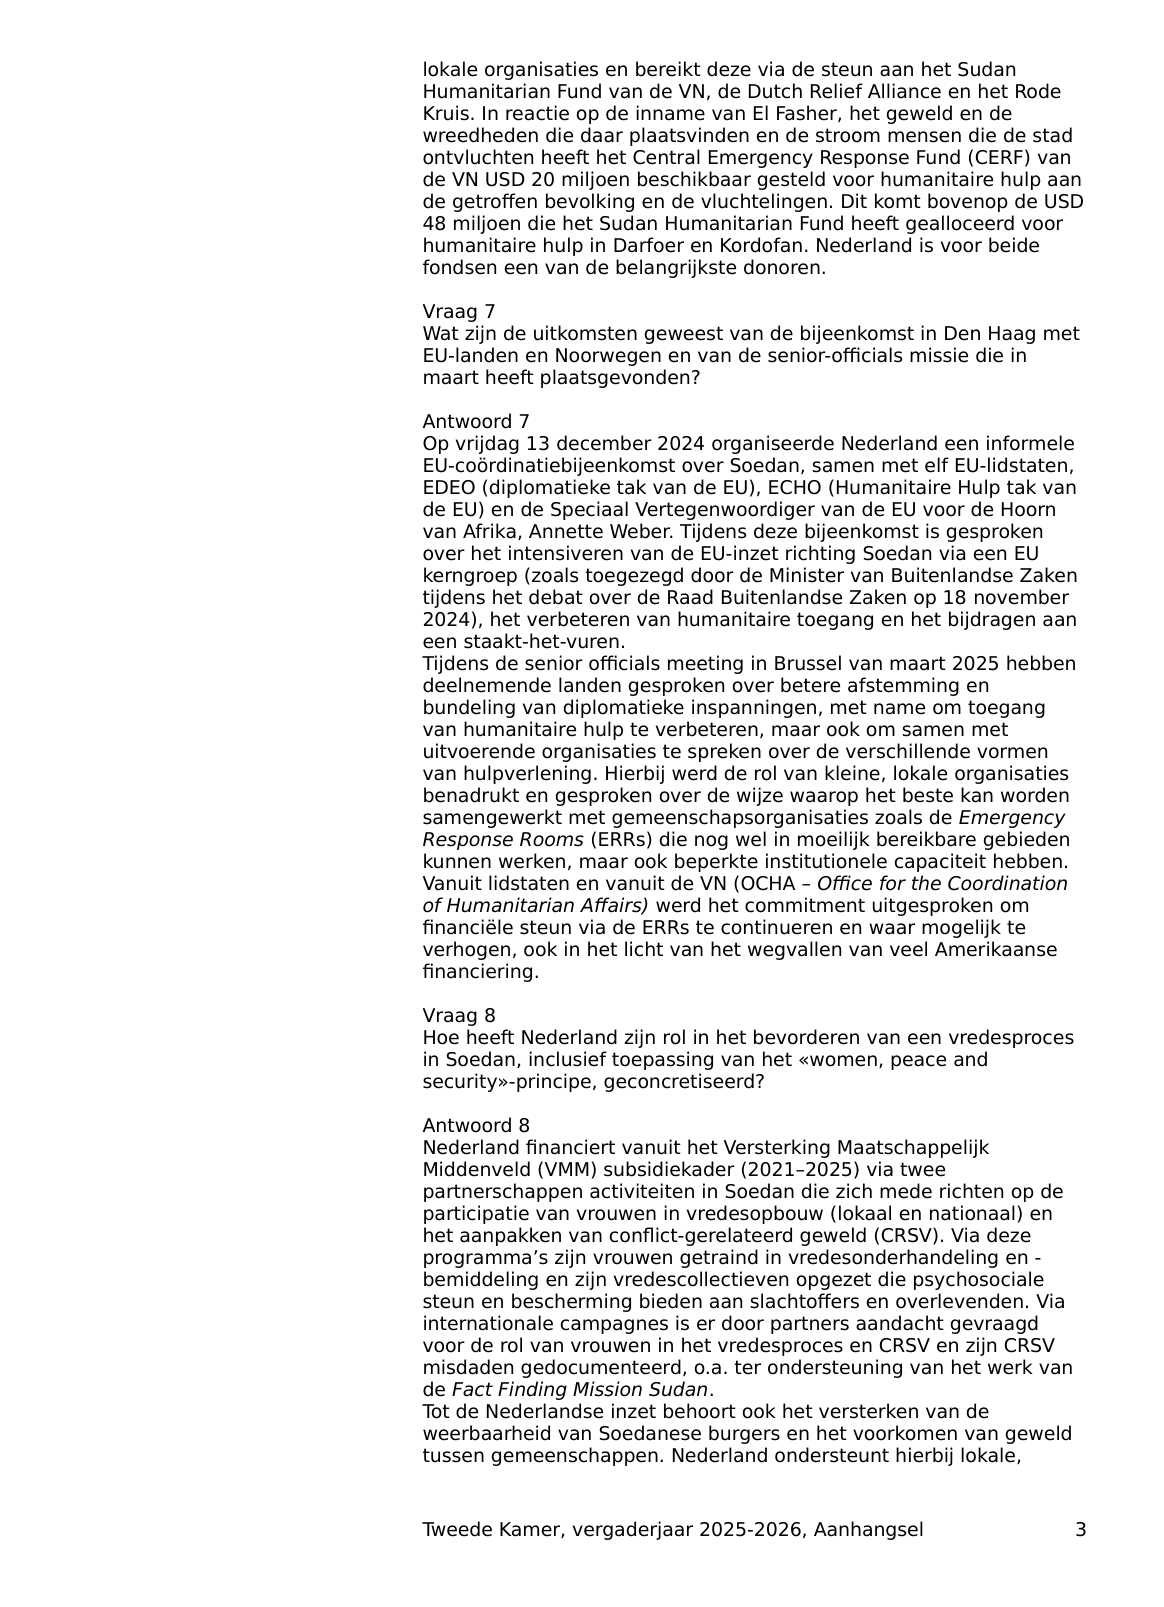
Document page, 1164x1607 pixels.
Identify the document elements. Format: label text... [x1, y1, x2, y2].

text Vraag 8 [422, 1005, 1087, 1027]
text Hoe heeft Nederland zijn rol in het bevorderen van een vredesproces in Soedan, inclusief toepassing van het «women, peace and security»-principe, geconcretiseerd? [422, 1027, 1087, 1093]
text Nederland financiert vanuit het Versterking Maatschappelijk Middenveld (VMM) subsidiekader (2021–2025) via twee partnerschappen activiteiten in Soedan die zich mede richten op de participatie van vrouwen in vredesopbouw (lokaal en nationaal) en het aanpakken van conflict-gerelateerd geweld (CRSV). Via deze programma’s zijn vrouwen getraind in vredesonderhandeling en -bemiddeling en zijn vredescollectieven opgezet die psychosociale steun en bescherming bieden aan slachtoffers en overlevenden. Via internationale campagnes is er door partners aandacht gevraagd voor de rol van vrouwen in het vredesproces en CRSV en zijn CRSV misdaden gedocumenteerd, o.a. ter ondersteuning van het werk van de Fact Finding Mission Sudan. [422, 1137, 1087, 1401]
text Tot de Nederlandse inzet behoort ook het versterken van de weerbaarheid van Soedanese burgers en het voorkomen van geweld tussen gemeenschappen. Nederland ondersteunt hierbij lokale, [422, 1401, 1087, 1467]
text Antwoord 8 [422, 1115, 1087, 1137]
text Wat zijn de uitkomsten geweest van de bijeenkomst in Den Haag met EU-landen en Noorwegen en van de senior-officials missie die in maart heeft plaatsgevonden? [422, 323, 1087, 389]
text Op vrijdag 13 december 2024 organiseerde Nederland een informele EU-coördinatiebijeenkomst over Soedan, samen met elf EU-lidstaten, EDEO (diplomatieke tak van de EU), ECHO (Humanitaire Hulp tak van de EU) en de Speciaal Vertegenwoordiger van de EU voor de Hoorn van Afrika, Annette Weber. Tijdens deze bijeenkomst is gesproken over het intensiveren van de EU-inzet richting Soedan via een EU kerngroep (zoals toegezegd door de Minister van Buitenlandse Zaken tijdens het debat over de Raad Buitenlandse Zaken op 18 november 2024), het verbeteren van humanitaire toegang en het bijdragen aan een staakt-het-vuren. [422, 433, 1087, 653]
text lokale organisaties en bereikt deze via de steun aan het Sudan Humanitarian Fund van de VN, de Dutch Relief Alliance en het Rode Kruis. In reactie op de inname van El Fasher, het geweld en de wreedheden die daar plaatsvinden en de stroom mensen die de stad ontvluchten heeft het Central Emergency Response Fund (CERF) van de VN USD 20 miljoen beschikbaar gesteld voor humanitaire hulp aan de getroffen bevolking en de vluchtelingen. Dit komt bovenop de USD 48 miljoen die het Sudan Humanitarian Fund heeft gealloceerd voor humanitaire hulp in Darfoer en Kordofan. Nederland is voor beide fondsen een van de belangrijkste donoren. [422, 59, 1087, 279]
text Vraag 7 [422, 301, 1087, 323]
text Tijdens de senior officials meeting in Brussel van maart 2025 hebben deelnemende landen gesproken over betere afstemming en bundeling van diplomatieke inspanningen, met name om toegang van humanitaire hulp te verbeteren, maar ook om samen met uitvoerende organisaties te spreken over de verschillende vormen van hulpverlening. Hierbij werd de rol van kleine, lokale organisaties benadrukt en gesproken over de wijze waarop het beste kan worden samengewerkt met gemeenschapsorganisaties zoals de Emergency Response Rooms (ERRs) die nog wel in moeilijk bereikbare gebieden kunnen werken, maar ook beperkte institutionele capaciteit hebben. Vanuit lidstaten en vanuit de VN (OCHA – Office for the Coordination of Humanitarian Affairs) werd het commitment uitgesproken om financiële steun via de ERRs te continueren en waar mogelijk te verhogen, ook in het licht van het wegvallen van veel Amerikaanse financiering. [422, 653, 1087, 983]
text Antwoord 7 [422, 411, 1087, 433]
